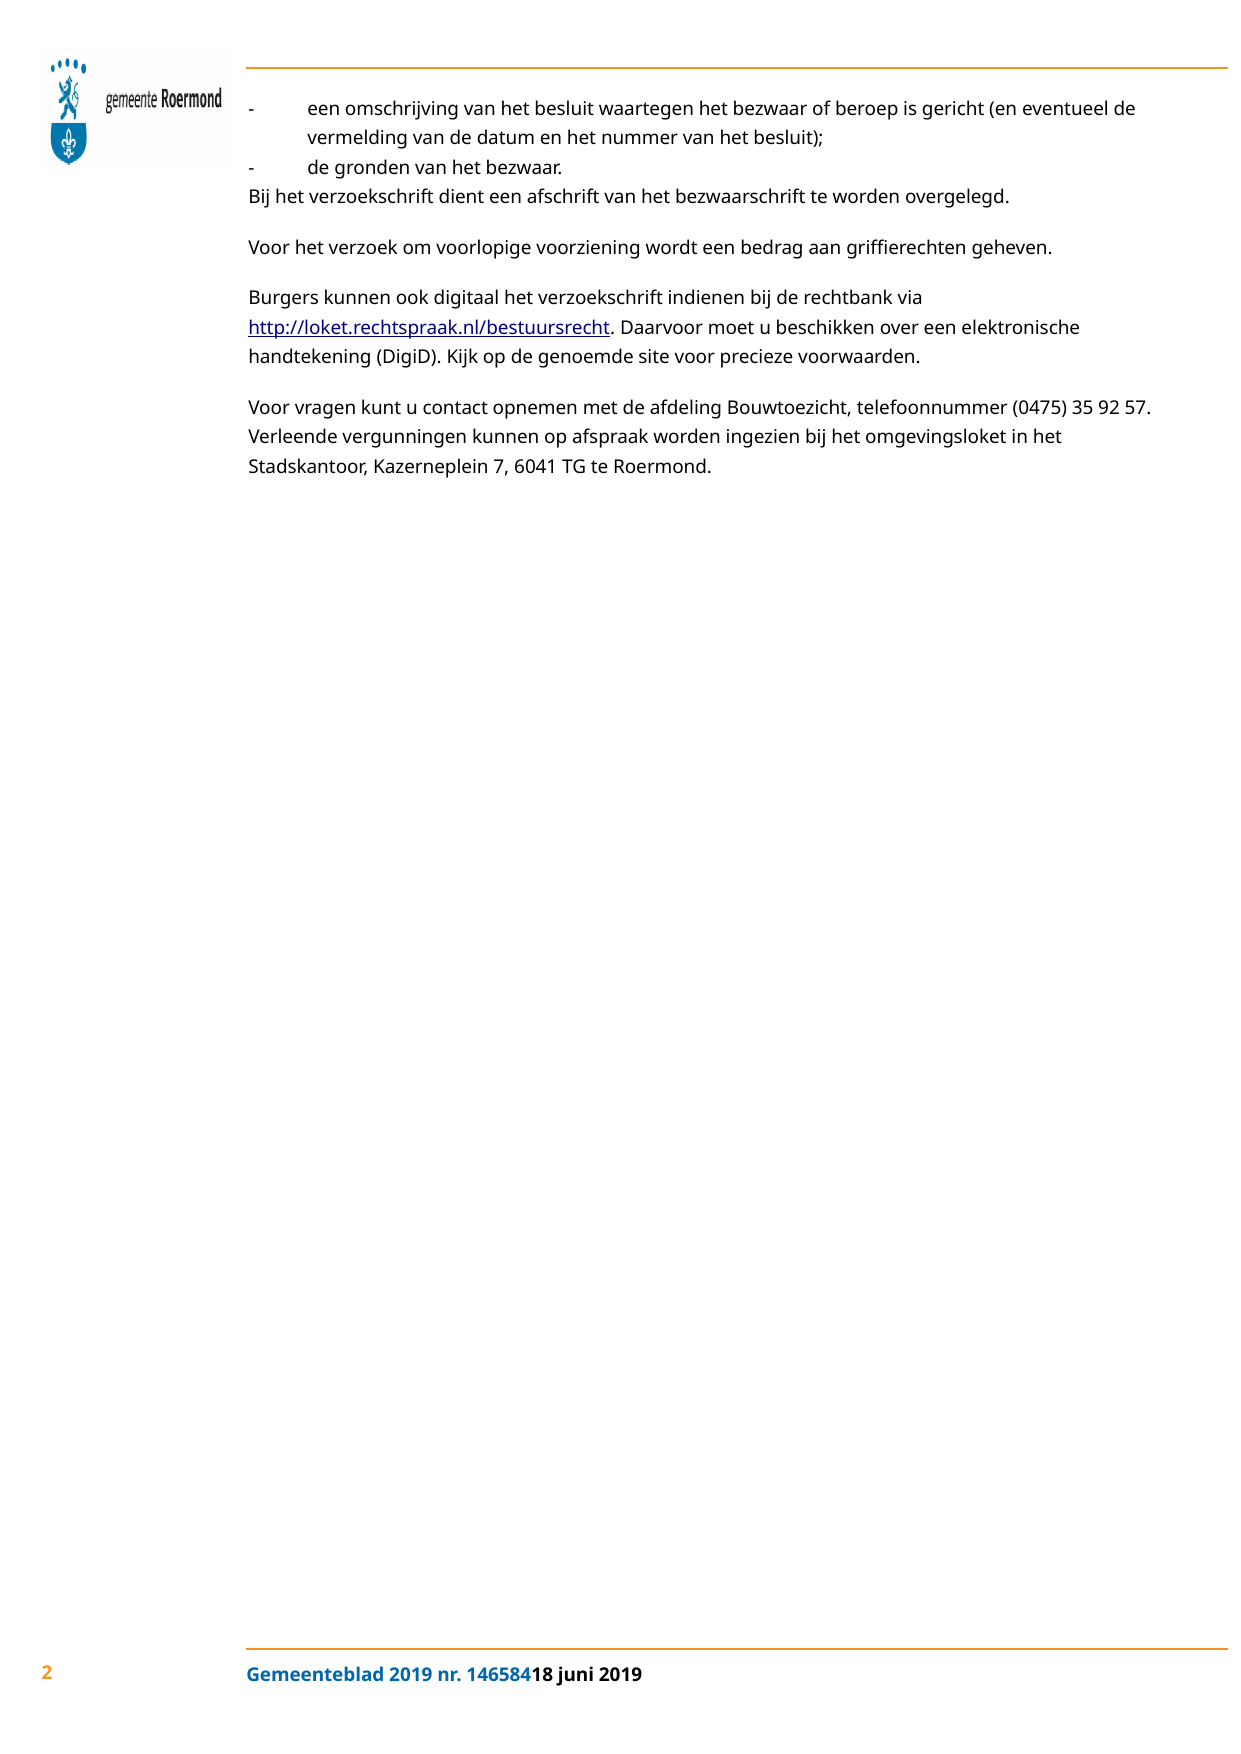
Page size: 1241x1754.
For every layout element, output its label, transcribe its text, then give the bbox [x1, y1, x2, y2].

text Bij het verzoekschrift dient een afschrift van het bezwaarschrift te worden overgelegd. [248, 183, 1152, 209]
picture [41, 47, 231, 172]
list de gronden van het bezwaar. [248, 154, 1152, 180]
list een omschrijving van het besluit waartegen het bezwaar of beroep is gericht (en eventueel de vermelding van de datum en het nummer van het besluit); [248, 95, 1152, 150]
text Voor vragen kunt u contact opnemen met de afdeling Bouwtoezicht, telefoonnummer (0475) 35 92 57. Verleende vergunningen kunnen op afspraak worden ingezien bij het omgevingsloket in het Stadskantoor, Kazerneplein 7, 6041 TG te Roermond. [248, 394, 1152, 479]
text Voor het verzoek om voorlopige voorziening wordt een bedrag aan griffierechten geheven. [248, 234, 1152, 260]
text Burgers kunnen ook digitaal het verzoekschrift indienen bij de rechtbank via http://loket.rechtspraak.nl/bestuursrecht. Daarvoor moet u beschikken over een elektronische handtekening (DigiD). Kijk op de genoemde site voor precieze voorwaarden. [248, 284, 1152, 369]
